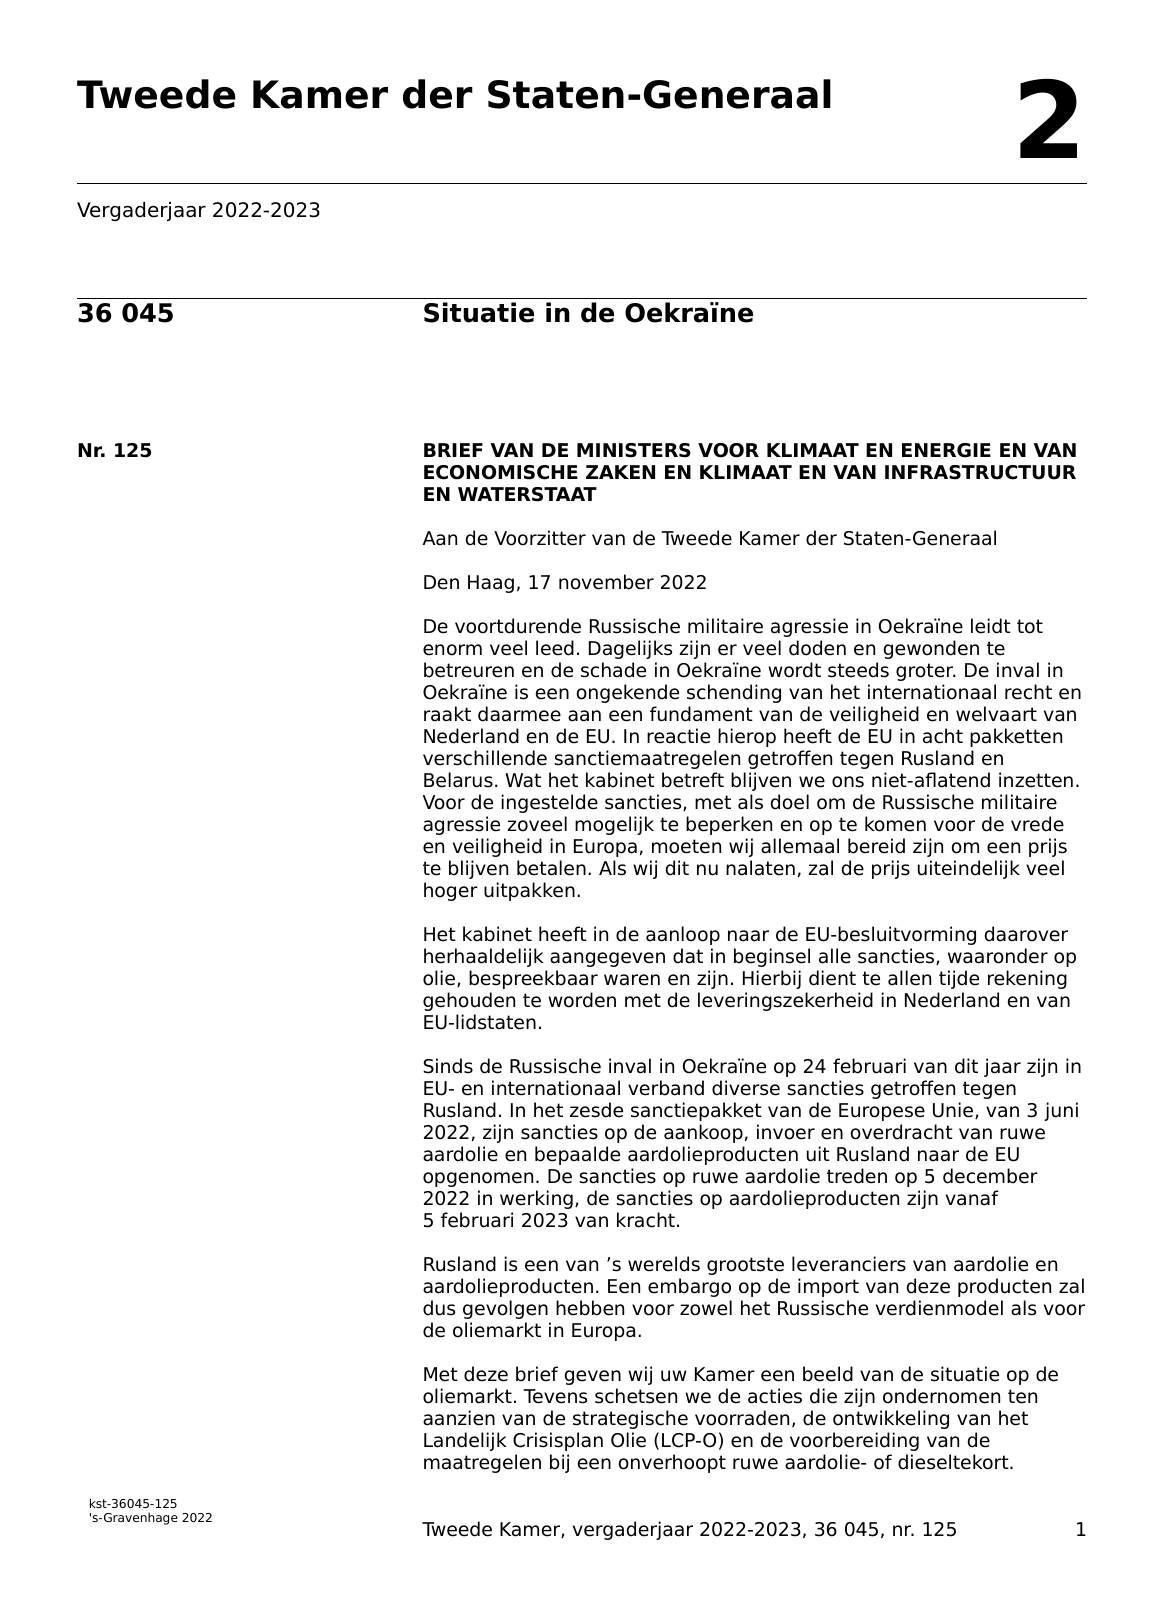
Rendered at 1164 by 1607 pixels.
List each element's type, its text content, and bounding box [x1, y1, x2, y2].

table_header 2 [886, 59, 1087, 183]
text Sinds de Russische inval in Oekraïne op 24 februari van dit jaar zijn in EU- en internationaal verband diverse sancties getroffen tegen Rusland. In het zesde sanctiepakket van de Europese Unie, van 3 juni 2022, zijn sancties op de aankoop, invoer en overdracht van ruwe aardolie en bepaalde aardolieproducten uit Rusland naar de EU opgenomen. De sancties op ruwe aardolie treden op 5 december 2022 in werking, de sancties op aardolieproducten zijn vanaf 5 februari 2023 van kracht. [422, 1056, 1087, 1232]
subtitle 36 045 Situatie in de Oekraïne [77, 299, 1087, 329]
table_cell Vergaderjaar 2022-2023 [77, 184, 1087, 298]
text De voortdurende Russische militaire agressie in Oekraïne leidt tot enorm veel leed. Dagelijks zijn er veel doden en gewonden te betreuren en de schade in Oekraïne wordt steeds groter. De inval in Oekraïne is een ongekende schending van het internationaal recht en raakt daarmee aan een fundament van de veiligheid en welvaart van Nederland en de EU. In reactie hierop heeft de EU in acht pakketten verschillende sanctiemaatregelen getroffen tegen Rusland en Belarus. Wat het kabinet betreft blijven we ons niet-aflatend inzetten. Voor de ingestelde sancties, met als doel om de Russische militaire agressie zoveel mogelijk te beperken en op te komen voor de vrede en veiligheid in Europa, moeten wij allemaal bereid zijn om een prijs te blijven betalen. Als wij dit nu nalaten, zal de prijs uiteindelijk veel hoger uitpakken. [422, 616, 1087, 902]
table_header Tweede Kamer der Staten-Generaal [77, 59, 886, 183]
text Rusland is een van ’s werelds grootste leveranciers van aardolie en aardolieproducten. Een embargo op de import van deze producten zal dus gevolgen hebben voor zowel het Russische verdienmodel als voor de oliemarkt in Europa. [422, 1254, 1087, 1342]
text Het kabinet heeft in de aanloop naar de EU-besluitvorming daarover herhaaldelijk aangegeven dat in beginsel alle sancties, waaronder op olie, bespreekbaar waren en zijn. Hierbij dient te allen tijde rekening gehouden te worden met de leveringszekerheid in Nederland en van EU-lidstaten. [422, 924, 1087, 1034]
text kst-36045-125 [88, 1497, 323, 1511]
text Met deze brief geven wij uw Kamer een beeld van de situatie op de oliemarkt. Tevens schetsen we de acties die zijn ondernomen ten aanzien van de strategische voorraden, de ontwikkeling van het Landelijk Crisisplan Olie (LCP-O) en de voorbereiding van de maatregelen bij een onverhoopt ruwe aardolie- of dieseltekort. [422, 1364, 1087, 1474]
subtitle Nr. 125 BRIEF VAN DE MINISTERS VOOR KLIMAAT EN ENERGIE EN VAN ECONOMISCHE ZAKEN EN KLIMAAT EN VAN INFRASTRUCTUUR EN WATERSTAAT [77, 440, 1087, 506]
text Den Haag, 17 november 2022 [422, 572, 1087, 594]
text Aan de Voorzitter van de Tweede Kamer der Staten-Generaal [422, 528, 1087, 550]
text 's-Gravenhage 2022 [88, 1511, 323, 1525]
